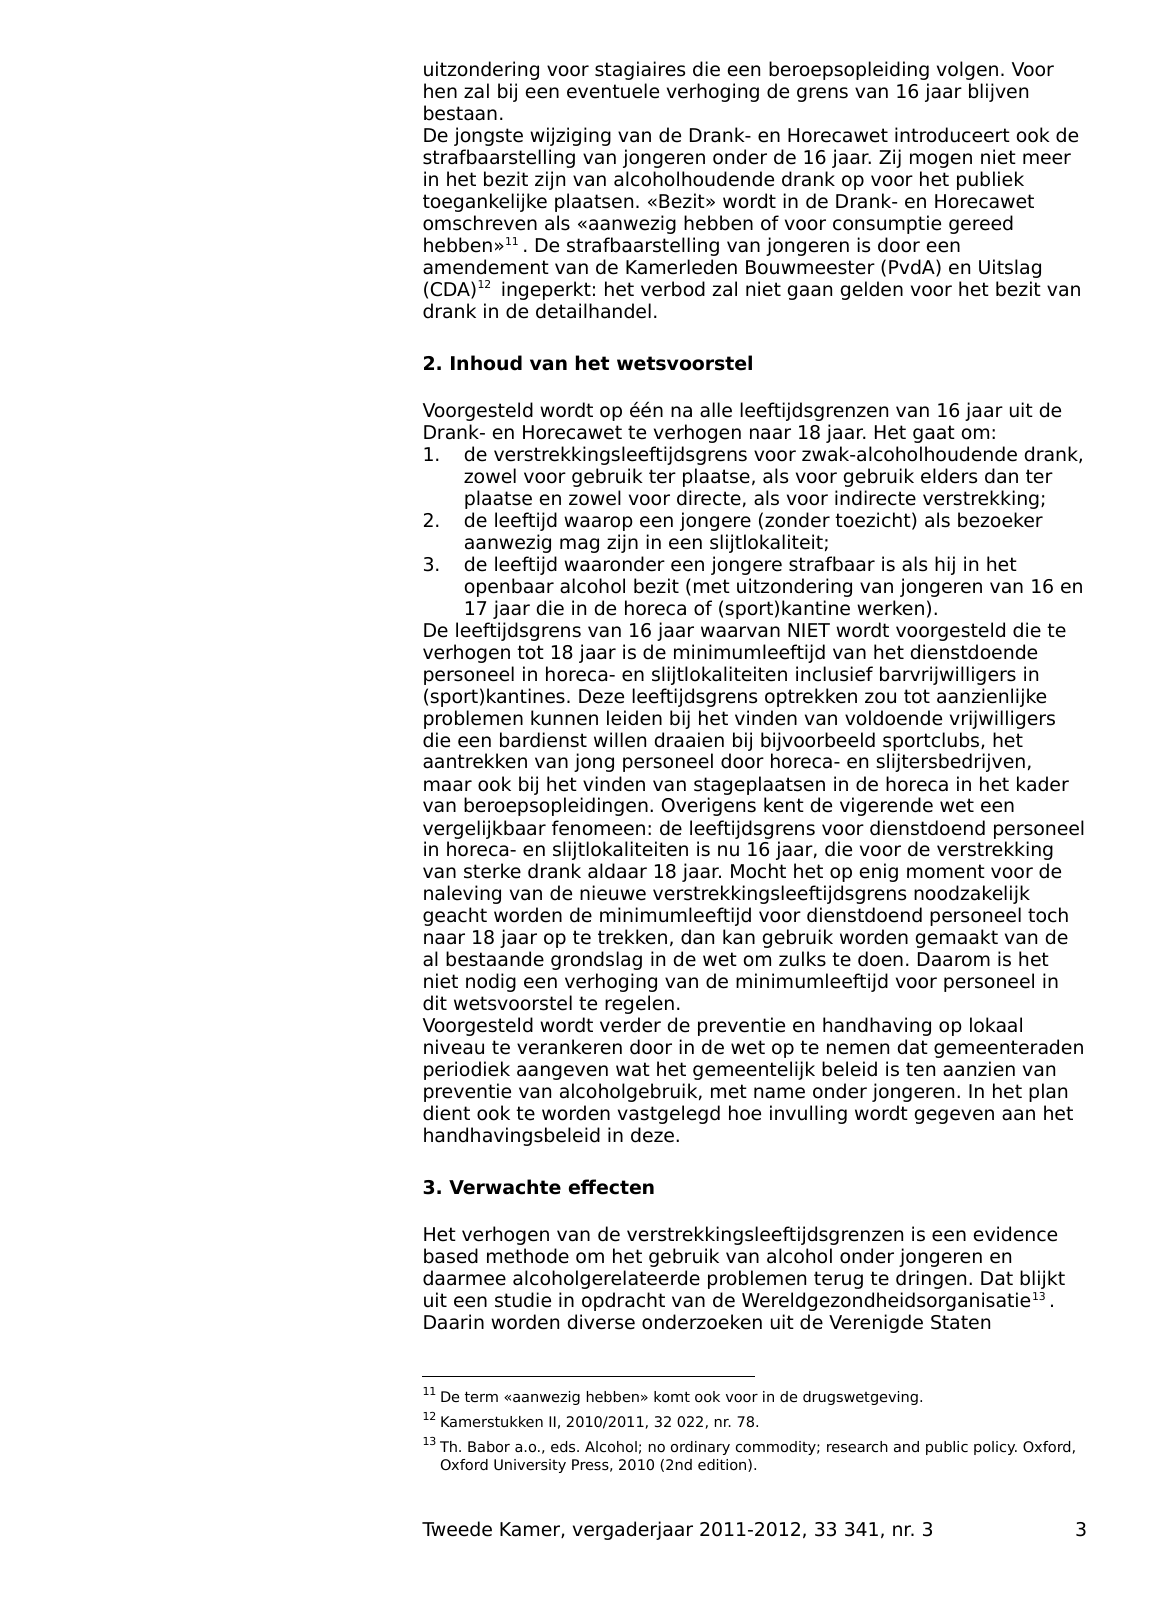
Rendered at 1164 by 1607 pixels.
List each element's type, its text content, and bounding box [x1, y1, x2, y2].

text Het verhogen van de verstrekkingsleeftijdsgrenzen is een evidence based methode om het gebruik van alcohol onder jongeren en daarmee alcoholgerelateerde problemen terug te dringen. Dat blijkt uit een studie in opdracht van de Wereldgezondheidsorganisatie. Daarin worden diverse onderzoeken uit de Verenigde Staten [422, 1224, 1087, 1334]
text 1. de verstrekkingsleeftijdsgrens voor zwak-alcoholhoudende drank, zowel voor gebruik ter plaatse, als voor gebruik elders dan ter plaatse en zowel voor directe, als voor indirecte verstrekking; [422, 444, 1087, 510]
text Voorgesteld wordt verder de preventie en handhaving op lokaal niveau te verankeren door in de wet op te nemen dat gemeenteraden periodiek aangeven wat het gemeentelijk beleid is ten aanzien van preventie van alcoholgebruik, met name onder jongeren. In het plan dient ook te worden vastgelegd hoe invulling wordt gegeven aan het handhavingsbeleid in deze. [422, 1015, 1087, 1147]
text 2. de leeftijd waarop een jongere (zonder toezicht) als bezoeker aanwezig mag zijn in een slijtlokaliteit; [422, 510, 1087, 554]
subtitle 2. Inhoud van het wetsvoorstel [422, 353, 1087, 375]
text 3. de leeftijd waaronder een jongere strafbaar is als hij in het openbaar alcohol bezit (met uitzondering van jongeren van 16 en 17 jaar die in de horeca of (sport)kantine werken). [422, 554, 1087, 619]
text uitzondering voor stagiaires die een beroepsopleiding volgen. Voor hen zal bij een eventuele verhoging de grens van 16 jaar blijven bestaan. [422, 59, 1087, 125]
text De term «aanwezig hebben» komt ook voor in de drugswetgeving. [422, 1385, 1087, 1407]
text Th. Babor a.o., eds. Alcohol; no ordinary commodity; research and public policy. Oxford, Oxford University Press, 2010 (2nd edition). [422, 1435, 1087, 1474]
subtitle 3. Verwachte effecten [422, 1177, 1087, 1199]
text Kamerstukken II, 2010/2011, 32 022, nr. 78. [422, 1410, 1087, 1432]
text De jongste wijziging van de Drank- en Horecawet introduceert ook de strafbaarstelling van jongeren onder de 16 jaar. Zij mogen niet meer in het bezit zijn van alcoholhoudende drank op voor het publiek toegankelijke plaatsen. «Bezit» wordt in de Drank- en Horecawet omschreven als «aanwezig hebben of voor consumptie gereed hebben». De strafbaarstelling van jongeren is door een amendement van de Kamerleden Bouwmeester (PvdA) en Uitslag (CDA) ingeperkt: het verbod zal niet gaan gelden voor het bezit van drank in de detailhandel. [422, 125, 1087, 323]
text Voorgesteld wordt op één na alle leeftijdsgrenzen van 16 jaar uit de Drank- en Horecawet te verhogen naar 18 jaar. Het gaat om: [422, 400, 1087, 444]
text De leeftijdsgrens van 16 jaar waarvan NIET wordt voorgesteld die te verhogen tot 18 jaar is de minimumleeftijd van het dienstdoende personeel in horeca- en slijtlokaliteiten inclusief barvrijwilligers in (sport)kantines. Deze leeftijdsgrens optrekken zou tot aanzienlijke problemen kunnen leiden bij het vinden van voldoende vrijwilligers die een bardienst willen draaien bij bijvoorbeeld sportclubs, het aantrekken van jong personeel door horeca- en slijtersbedrijven, maar ook bij het vinden van stageplaatsen in de horeca in het kader van beroepsopleidingen. Overigens kent de vigerende wet een vergelijkbaar fenomeen: de leeftijdsgrens voor dienstdoend personeel in horeca- en slijtlokaliteiten is nu 16 jaar, die voor de verstrekking van sterke drank aldaar 18 jaar. Mocht het op enig moment voor de naleving van de nieuwe verstrekkingsleeftijdsgrens noodzakelijk geacht worden de minimumleeftijd voor dienstdoend personeel toch naar 18 jaar op te trekken, dan kan gebruik worden gemaakt van de al bestaande grondslag in de wet om zulks te doen. Daarom is het niet nodig een verhoging van de minimumleeftijd voor personeel in dit wetsvoorstel te regelen. [422, 619, 1087, 1015]
